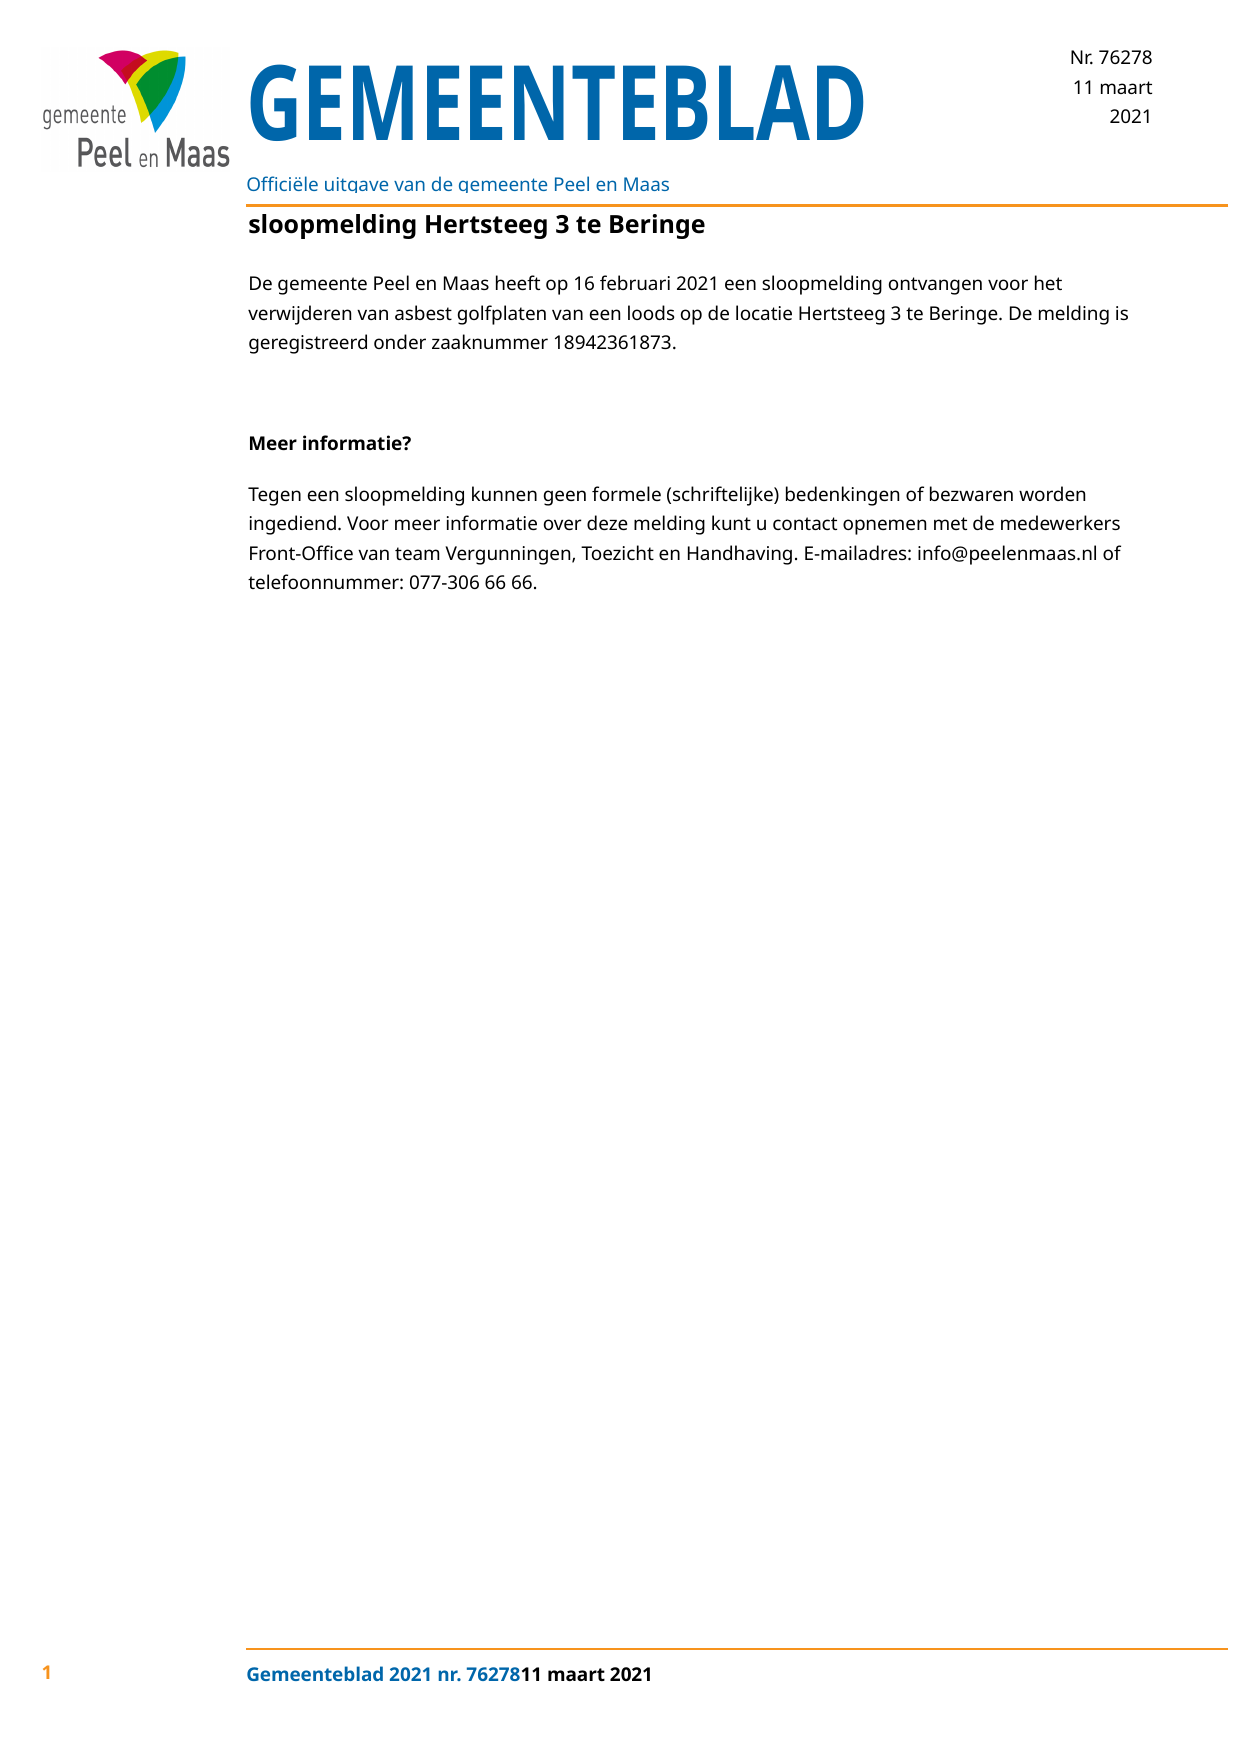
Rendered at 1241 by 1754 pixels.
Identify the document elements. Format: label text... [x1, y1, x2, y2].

text De gemeente Peel en Maas heeft op 16 februari 2021 een sloopmelding ontvangen voor het verwijderen van asbest golfplaten van een loods op de locatie Hertsteeg 3 te Beringe. De melding is geregistreerd onder zaaknummer 18942361873. [248, 270, 1152, 355]
text Tegen een sloopmelding kunnen geen formele (schriftelijke) bedenkingen of bezwaren worden ingediend. Voor meer informatie over deze melding kunt u contact opnemen met de medewerkers Front-Office van team Vergunningen, Toezicht en Handhaving. E-mailadres: info@peelenmaas.nl of telefoonnummer: 077-306 66 66. [248, 481, 1152, 595]
text Meer informatie? [248, 430, 1152, 456]
picture [41, 47, 231, 172]
text sloopmelding Hertsteeg 3 te Beringe [248, 207, 1152, 241]
